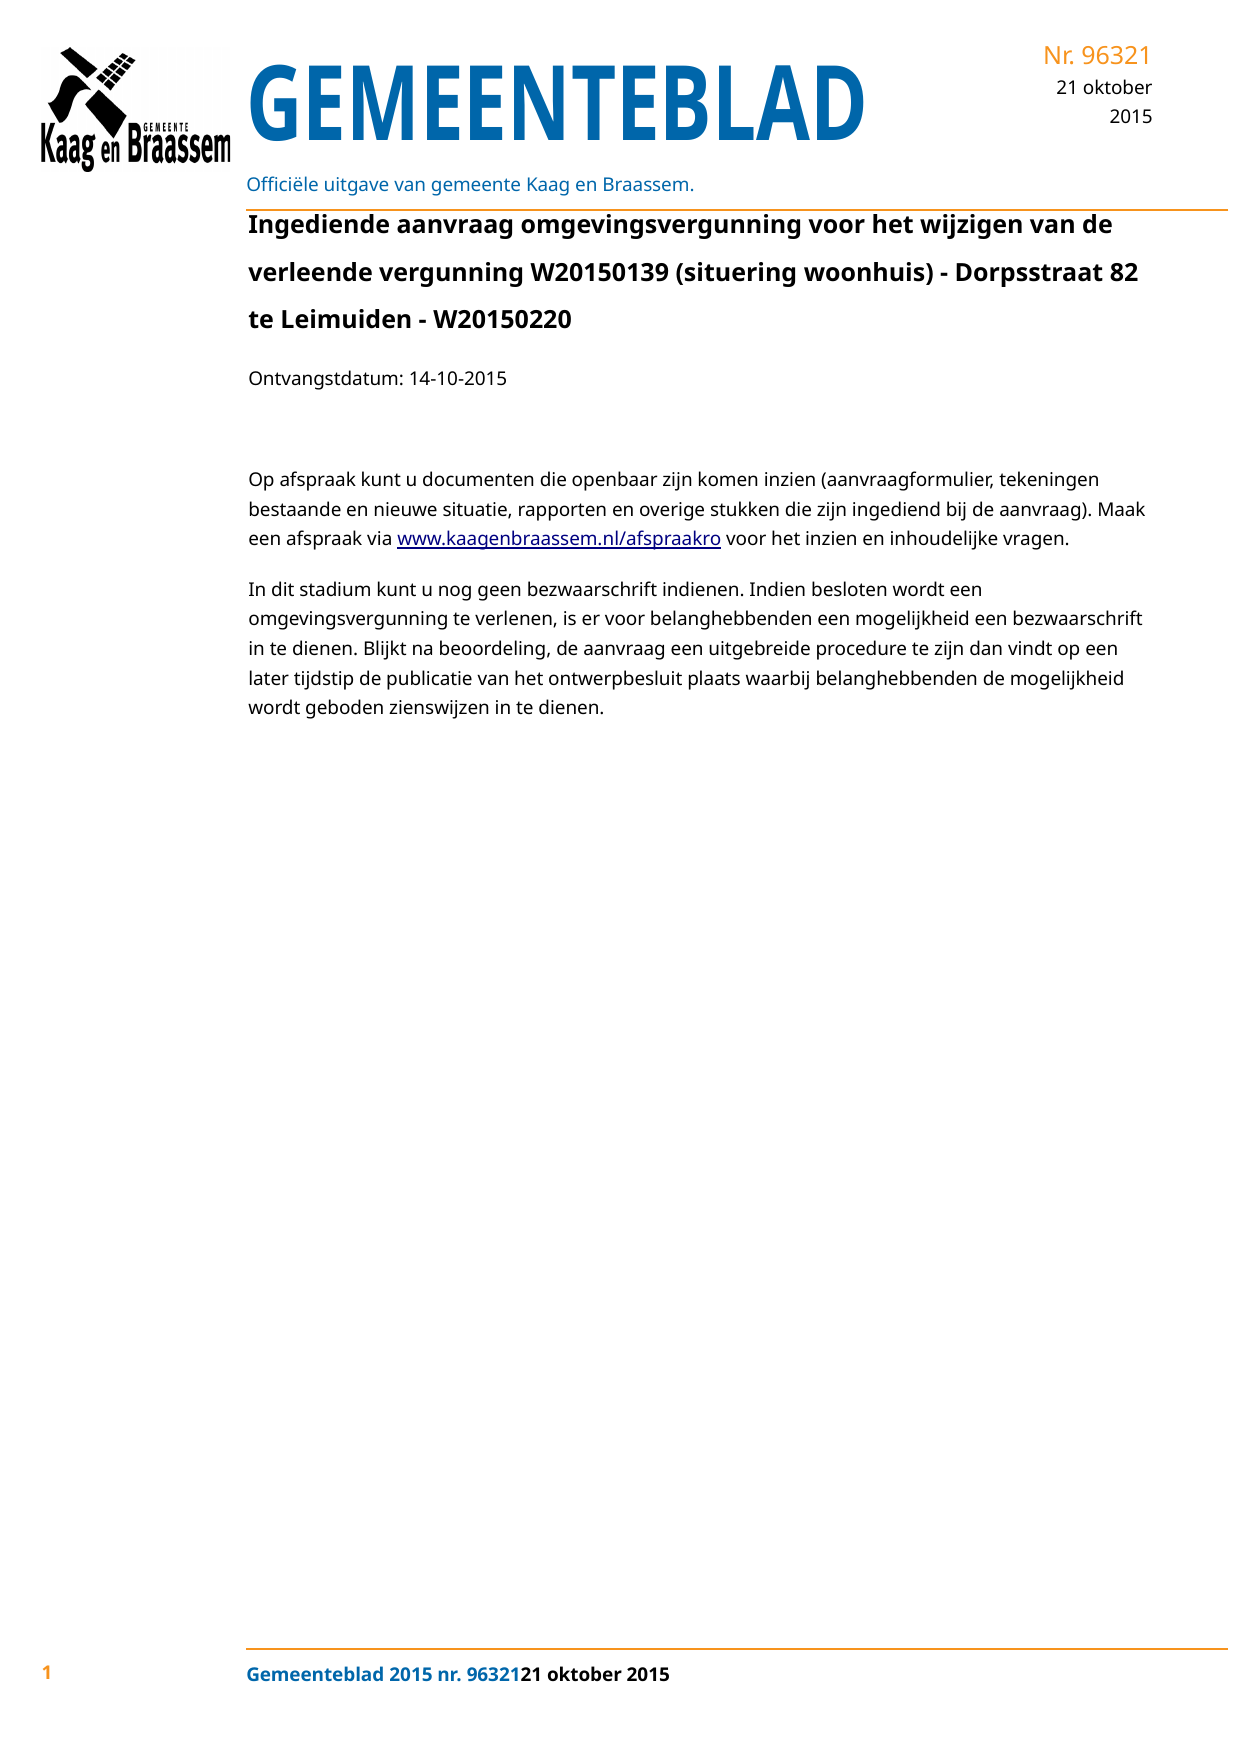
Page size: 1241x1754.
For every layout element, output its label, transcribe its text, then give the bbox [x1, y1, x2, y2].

text In dit stadium kunt u nog geen bezwaarschrift indienen. Indien besloten wordt een omgevingsvergunning te verlenen, is er voor belanghebbenden een mogelijkheid een bezwaarschrift in te dienen. Blijkt na beoordeling, de aanvraag een uitgebreide procedure te zijn dan vindt op een later tijdstip de publicatie van het ontwerpbesluit plaats waarbij belanghebbenden de mogelijkheid wordt geboden zienswijzen in te dienen. [248, 576, 1152, 720]
text Ingediende aanvraag omgevingsvergunning voor het wijzigen van de verleende vergunning W20150139 (situering woonhuis) - Dorpsstraat 82 te Leimuiden - W20150220 [248, 211, 1152, 336]
text Ontvangstdatum: 14-10-2015 [248, 366, 1152, 391]
picture [41, 47, 231, 172]
text Op afspraak kunt u documenten die openbaar zijn komen inzien (aanvraagformulier, tekeningen bestaande en nieuwe situatie, rapporten en overige stukken die zijn ingediend bij de aanvraag). Maak een afspraak via www.kaagenbraassem.nl/afspraakro voor het inzien en inhoudelijke vragen. [248, 466, 1152, 551]
